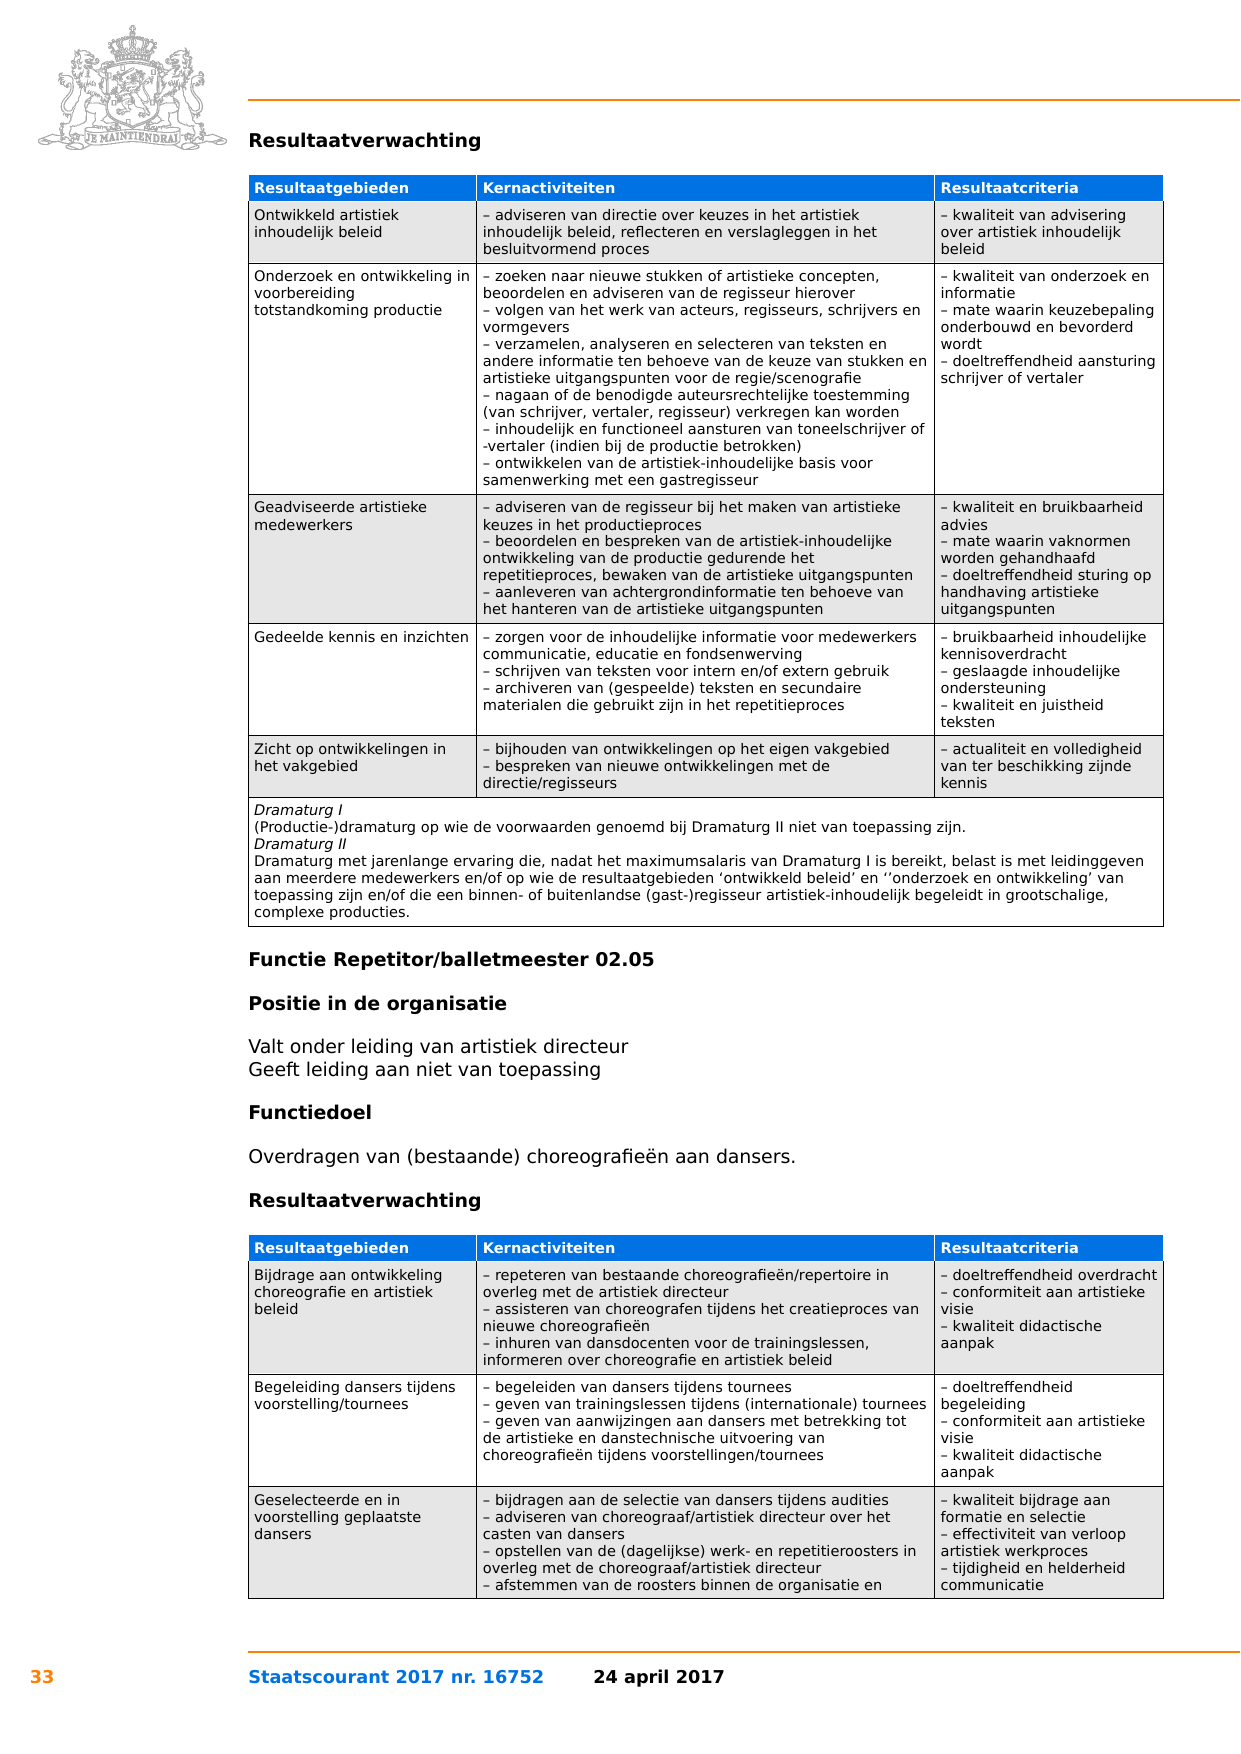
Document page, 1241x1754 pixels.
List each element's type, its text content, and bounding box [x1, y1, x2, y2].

table_cell Ontwikkeld artistiek inhoudelijk beleid [249, 202, 476, 262]
subtitle Functie Repetitor/balletmeester 02.05 [248, 949, 1163, 971]
table_cell – doeltreffendheid begeleiding – conformiteit aan artistieke visie – kwaliteit didactische aanpak [935, 1375, 1163, 1486]
table_cell Geadviseerde artistieke medewerkers [249, 495, 476, 623]
table_cell – kwaliteit bijdrage aan formatie en selectie – effectiviteit van verloop artistiek werkproces – tijdigheid en helderheid communicatie [935, 1487, 1163, 1598]
table_cell – adviseren van directie over keuzes in het artistiek inhoudelijk beleid, reflecteren en verslagleggen in het besluitvormend proces [477, 202, 934, 262]
subtitle Functiedoel [248, 1102, 1163, 1124]
table_header Resultaatcriteria [935, 1235, 1163, 1261]
table_cell – zorgen voor de inhoudelijke informatie voor medewerkers communicatie, educatie en fondsenwerving – schrijven van teksten voor intern en/of extern gebruik – archiveren van (gespeelde) teksten en secundaire materialen die gebruikt zijn in het repetitieproces [477, 624, 934, 735]
table_cell – kwaliteit van advisering over artistiek inhoudelijk beleid [935, 202, 1163, 262]
table_cell – zoeken naar nieuwe stukken of artistieke concepten, beoordelen en adviseren van de regisseur hierover – volgen van het werk van acteurs, regisseurs, schrijvers en vormgevers – verzamelen, analyseren en selecteren van teksten en andere informatie ten behoeve van de keuze van stukken en artistieke uitgangspunten voor de regie/scenografie – nagaan of de benodigde auteursrechtelijke toestemming (van schrijver, vertaler, regisseur) verkregen kan worden – inhoudelijk en functioneel aansturen van toneelschrijver of -vertaler (indien bij de productie betrokken) – ontwikkelen van de artistiek-inhoudelijke basis voor samenwerking met een gastregisseur [477, 264, 934, 494]
table_cell Onderzoek en ontwikkeling in voorbereiding totstandkoming productie [249, 264, 476, 494]
table_cell Begeleiding dansers tijdens voorstelling/tournees [249, 1375, 476, 1486]
table_cell – kwaliteit en bruikbaarheid advies – mate waarin vaknormen worden gehandhaafd – doeltreffendheid sturing op handhaving artistieke uitgangspunten [935, 495, 1163, 623]
table_cell – begeleiden van dansers tijdens tournees – geven van trainingslessen tijdens (internationale) tournees – geven van aanwijzingen aan dansers met betrekking tot de artistieke en danstechnische uitvoering van choreografieën tijdens voorstellingen/tournees [477, 1375, 934, 1486]
table_cell – repeteren van bestaande choreografieën/repertoire in overleg met de artistiek directeur – assisteren van choreografen tijdens het creatieproces van nieuwe choreografieën – inhuren van dansdocenten voor de trainingslessen, informeren over choreografie en artistiek beleid [477, 1262, 934, 1373]
table_header Resultaatcriteria [935, 175, 1163, 201]
table_cell Bijdrage aan ontwikkeling choreografie en artistiek beleid [249, 1262, 476, 1373]
table_header Kernactiviteiten [477, 175, 934, 201]
table_header Resultaatgebieden [249, 175, 476, 201]
table_cell Geselecteerde en in voorstelling geplaatste dansers [249, 1487, 476, 1598]
subtitle Resultaatverwachting [248, 130, 1163, 152]
table_cell – kwaliteit van onderzoek en informatie – mate waarin keuzebepaling onderbouwd en bevorderd wordt – doeltreffendheid aansturing schrijver of vertaler [935, 264, 1163, 494]
table_cell – adviseren van de regisseur bij het maken van artistieke keuzes in het productieproces – beoordelen en bespreken van de artistiek-inhoudelijke ontwikkeling van de productie gedurende het repetitieproces, bewaken van de artistieke uitgangspunten – aanleveren van achtergrondinformatie ten behoeve van het hanteren van de artistieke uitgangspunten [477, 495, 934, 623]
table_cell Zicht op ontwikkelingen in het vakgebied [249, 736, 476, 797]
table_cell – actualiteit en volledigheid van ter beschikking zijnde kennis [935, 736, 1163, 797]
table_cell – bijdragen aan de selectie van dansers tijdens audities – adviseren van choreograaf/artistiek directeur over het casten van dansers – opstellen van de (dagelijkse) werk- en repetitieroosters in overleg met de choreograaf/artistiek directeur – afstemmen van de roosters binnen de organisatie en [477, 1487, 934, 1598]
subtitle Positie in de organisatie [248, 993, 1163, 1014]
table_header Kernactiviteiten [477, 1235, 934, 1261]
table_cell Gedeelde kennis en inzichten [249, 624, 476, 735]
subtitle Resultaatverwachting [248, 1190, 1163, 1212]
text Valt onder leiding van artistiek directeur [248, 1036, 1163, 1058]
text Geeft leiding aan niet van toepassing [248, 1058, 1163, 1080]
table_cell – bruikbaarheid inhoudelijke kennisoverdracht – geslaagde inhoudelijke ondersteuning – kwaliteit en juistheid teksten [935, 624, 1163, 735]
picture [38, 25, 227, 150]
text Overdragen van (bestaande) choreografieën aan dansers. [248, 1146, 1163, 1168]
table_cell – doeltreffendheid overdracht – conformiteit aan artistieke visie – kwaliteit didactische aanpak [935, 1262, 1163, 1373]
table_header Resultaatgebieden [249, 1235, 476, 1261]
table_cell – bijhouden van ontwikkelingen op het eigen vakgebied – bespreken van nieuwe ontwikkelingen met de directie/regisseurs [477, 736, 934, 797]
table_cell Dramaturg I (Productie-)dramaturg op wie de voorwaarden genoemd bij Dramaturg II niet van toepassing zijn. Dramaturg II Dramaturg met jarenlange ervaring die, nadat het maximumsalaris van Dramaturg I is bereikt, belast is met leidinggeven aan meerdere medewerkers en/of op wie de resultaatgebieden ‘ontwikkeld beleid’ en ‘’onderzoek en ontwikkeling’ van toepassing zijn en/of die een binnen- of buitenlandse (gast-)regisseur artistiek-inhoudelijk begeleidt in grootschalige, complexe producties. [249, 798, 1163, 926]
